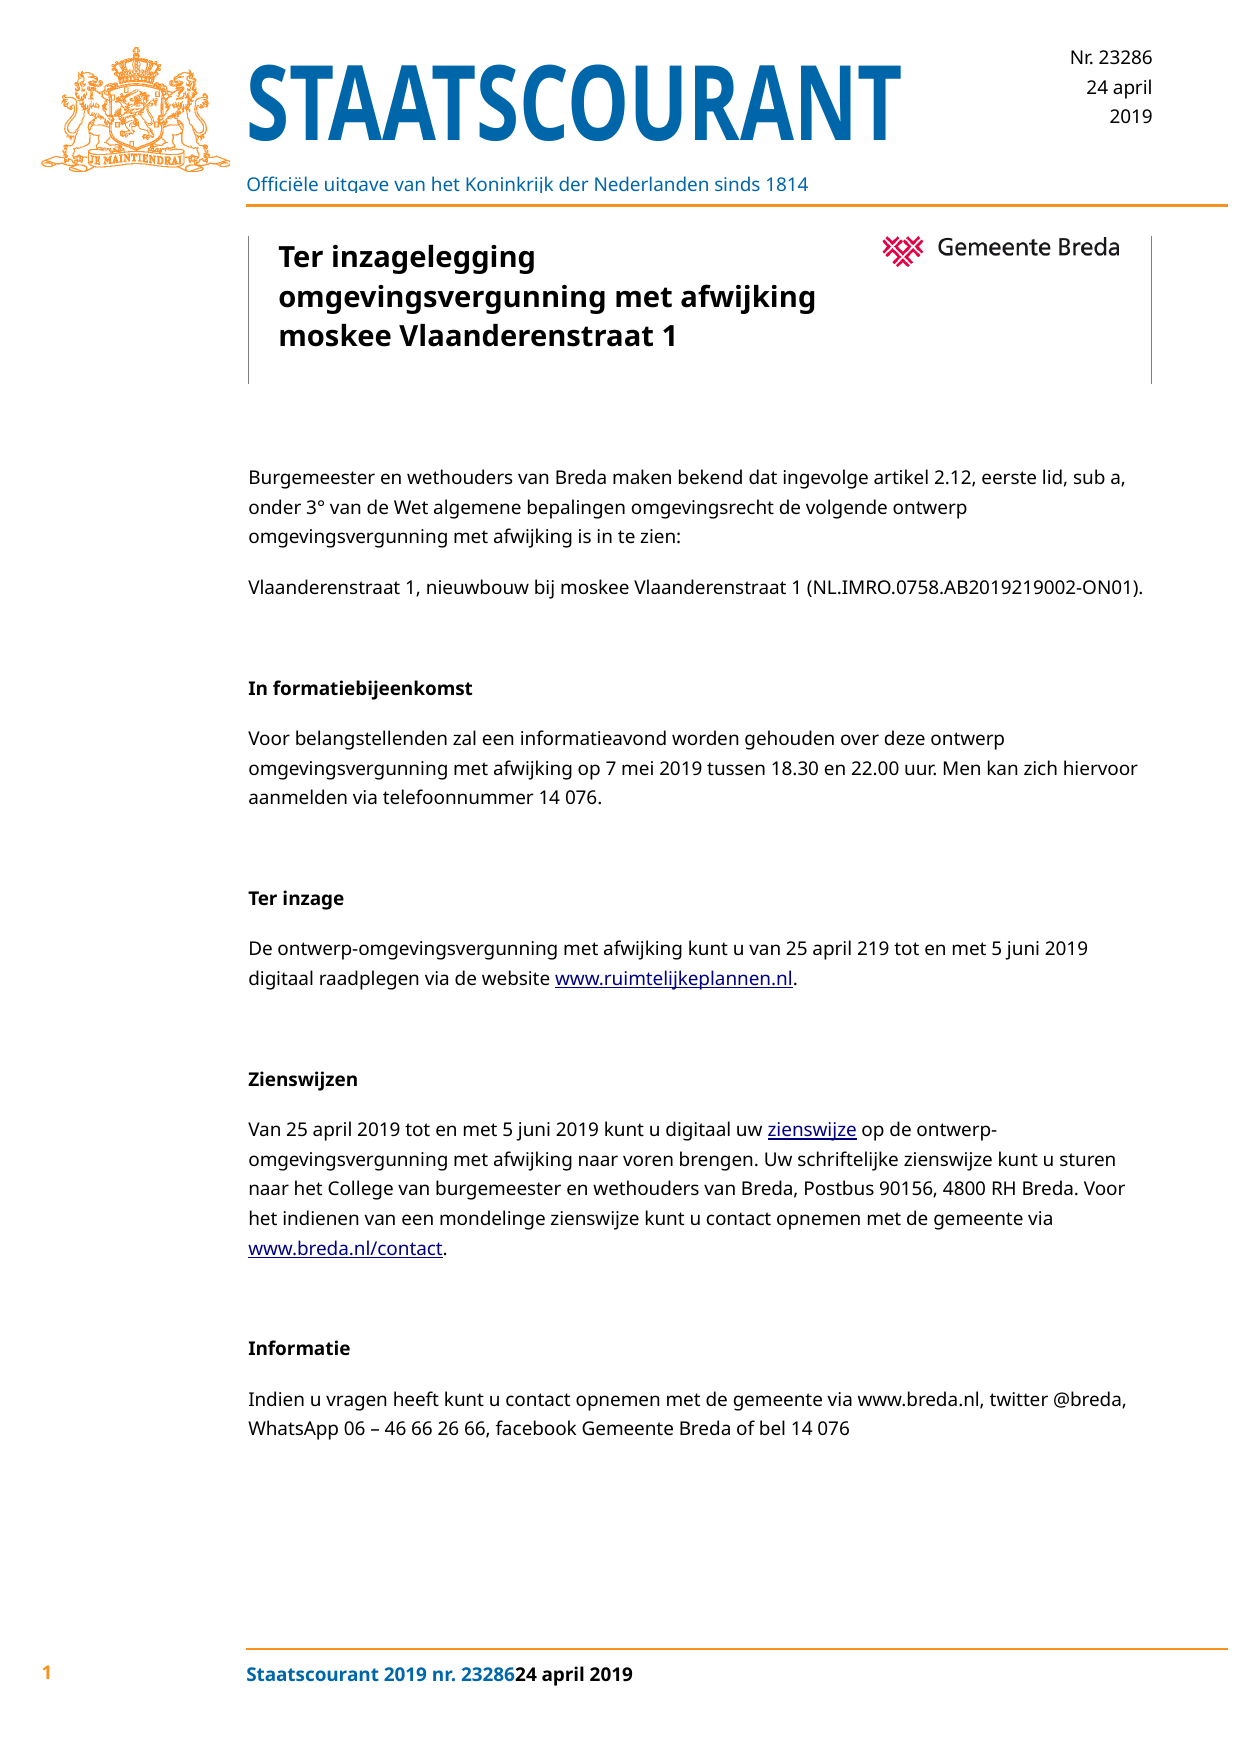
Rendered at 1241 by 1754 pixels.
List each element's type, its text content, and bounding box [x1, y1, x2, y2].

table_header [850, 236, 1151, 384]
text Ter inzage [248, 885, 1152, 911]
text Voor belangstellenden zal een informatieavond worden gehouden over deze ontwerp omgevingsvergunning met afwijking op 7 mei 2019 tussen 18.30 en 22.00 uur. Men kan zich hiervoor aanmelden via telefoonnummer 14 076. [248, 725, 1152, 810]
text De ontwerp-omgevingsvergunning met afwijking kunt u van 25 april 219 tot en met 5 juni 2019 digitaal raadplegen via de website www.ruimtelijkeplannen.nl. [248, 936, 1152, 991]
picture [882, 236, 1119, 267]
table_header Ter inzagelegging omgevingsvergunning met afwijking moskee Vlaanderenstraat 1 [249, 236, 850, 384]
picture [41, 47, 231, 172]
text Burgemeester en wethouders van Breda maken bekend dat ingevolge artikel 2.12, eerste lid, sub a, onder 3° van de Wet algemene bepalingen omgevingsrecht de volgende ontwerp omgevingsvergunning met afwijking is in te zien: [248, 464, 1152, 549]
text Vlaanderenstraat 1, nieuwbouw bij moskee Vlaanderenstraat 1 (NL.IMRO.0758.AB2019219002-ON01). [248, 574, 1152, 600]
text Informatie [248, 1336, 1152, 1361]
text Indien u vragen heeft kunt u contact opnemen met de gemeente via www.breda.nl, twitter @breda, WhatsApp 06 – 46 66 26 66, facebook Gemeente Breda of bel 14 076 [248, 1386, 1152, 1441]
text In formatiebijeenkomst [248, 675, 1152, 701]
text Zienswijzen [248, 1066, 1152, 1092]
text Van 25 april 2019 tot en met 5 juni 2019 kunt u digitaal uw zienswijze op de ontwerp-omgevingsvergunning met afwijking naar voren brengen. Uw schriftelijke zienswijze kunt u sturen naar het College van burgemeester en wethouders van Breda, Postbus 90156, 4800 RH Breda. Voor het indienen van een mondelinge zienswijze kunt u contact opnemen met de gemeente via www.breda.nl/contact. [248, 1116, 1152, 1261]
